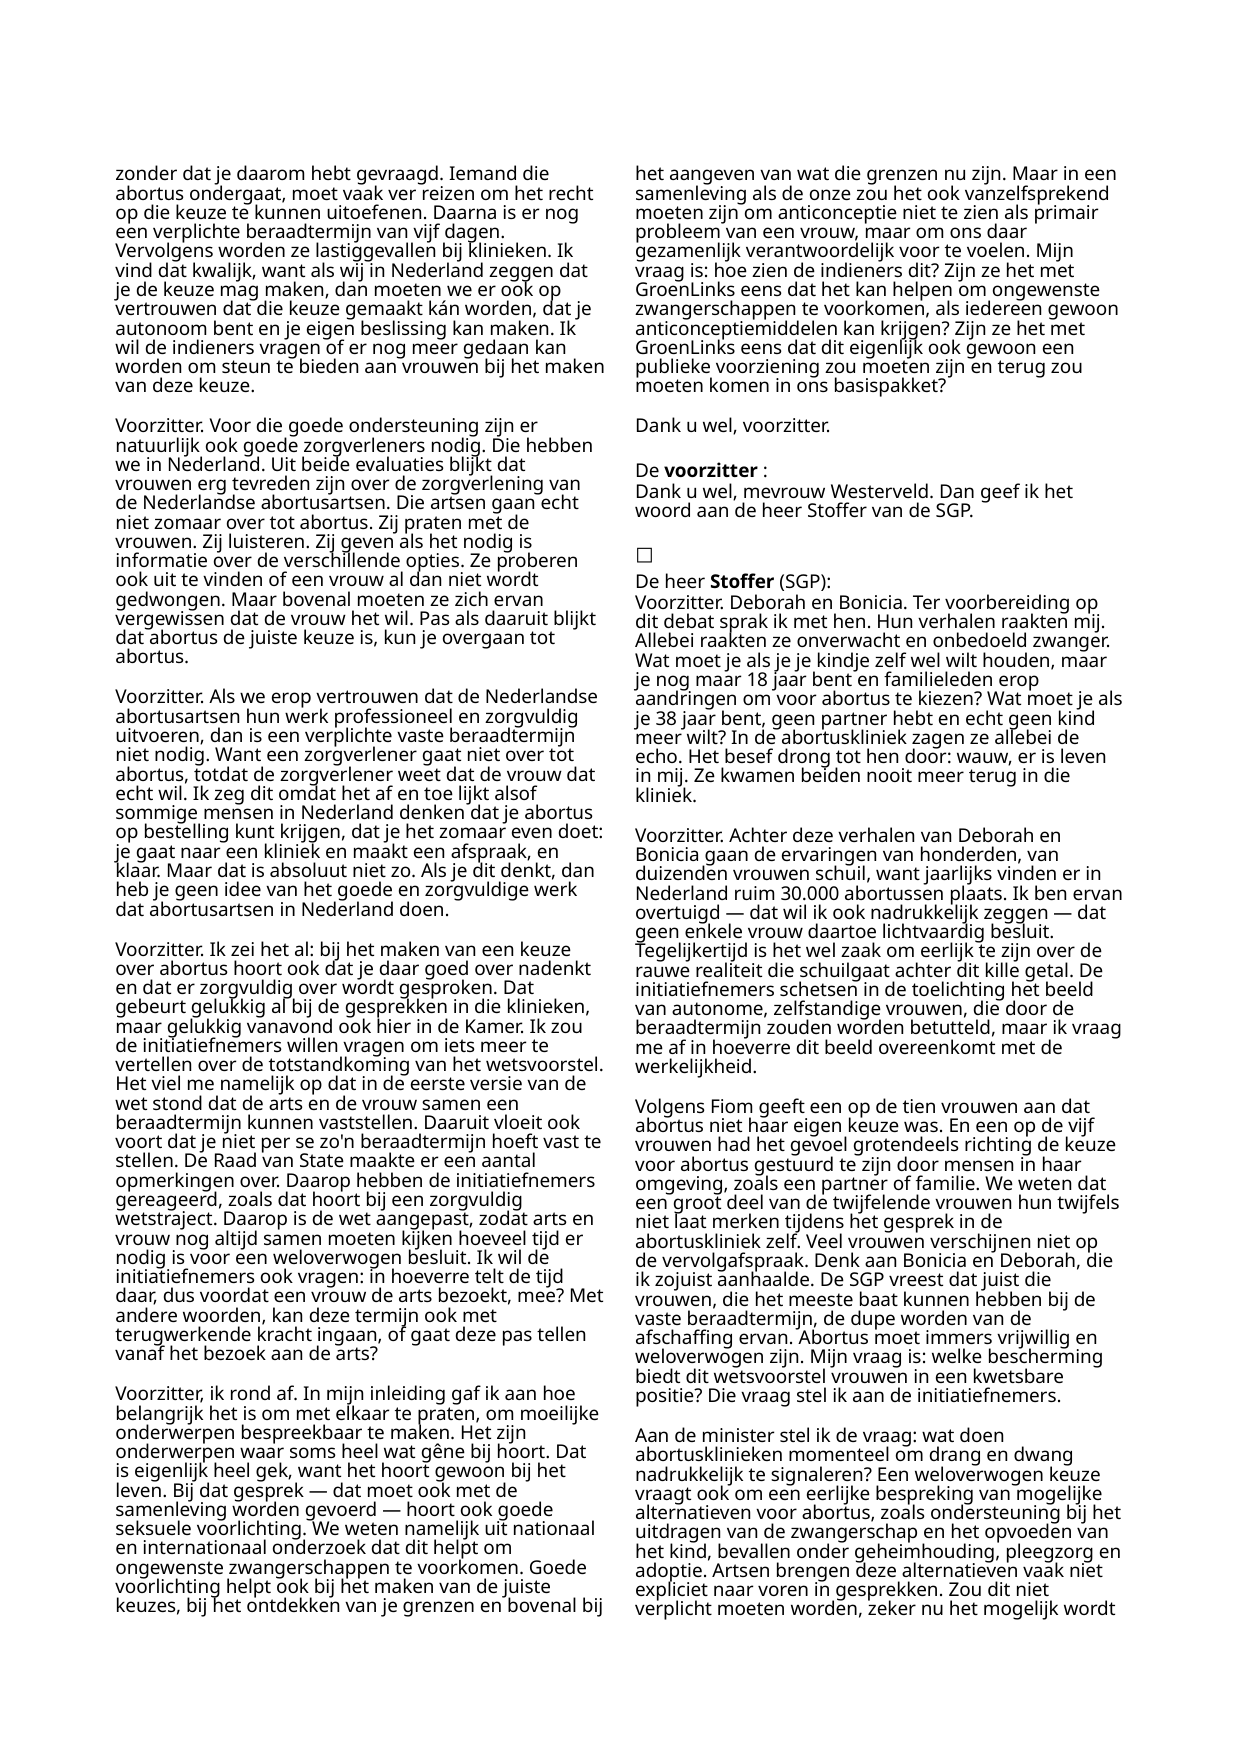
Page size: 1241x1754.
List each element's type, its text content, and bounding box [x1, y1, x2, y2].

text zonder dat je daarom hebt gevraagd. Iemand die abortus ondergaat, moet vaak ver reizen om het recht op die keuze te kunnen uitoefenen. Daarna is er nog een verplichte beraadtermijn van vijf dagen. Vervolgens worden ze lastiggevallen bij klinieken. Ik vind dat kwalijk, want als wij in Nederland zeggen dat je de keuze mag maken, dan moeten we er ook op vertrouwen dat die keuze gemaakt kán worden, dat je autonoom bent en je eigen beslissing kan maken. Ik wil de indieners vragen of er nog meer gedaan kan worden om steun te bieden aan vrouwen bij het maken van deze keuze. [115, 165, 605, 397]
text De heer Stoffer (SGP): [635, 568, 1125, 594]
text Dank u wel, mevrouw Westerveld. Dan geef ik het woord aan de heer Stoffer van de SGP. [635, 483, 1125, 522]
text het aangeven van wat die grenzen nu zijn. Maar in een samenleving als de onze zou het ook vanzelfsprekend moeten zijn om anticonceptie niet te zien als primair probleem van een vrouw, maar om ons daar gezamenlijk verantwoordelijk voor te voelen. Mijn vraag is: hoe zien de indieners dit? Zijn ze het met GroenLinks eens dat het kan helpen om ongewenste zwangerschappen te voorkomen, als iedereen gewoon anticonceptiemiddelen kan krijgen? Zijn ze het met GroenLinks eens dat dit eigenlijk ook gewoon een publieke voorziening zou moeten zijn en terug zou moeten komen in ons basispakket? [635, 165, 1125, 397]
text Aan de minister stel ik de vraag: wat doen abortusklinieken momenteel om drang en dwang nadrukkelijk te signaleren? Een weloverwogen keuze vraagt ook om een eerlijke bespreking van mogelijke alternatieven voor abortus, zoals ondersteuning bij het uitdragen van de zwangerschap en het opvoeden van het kind, bevallen onder geheimhouding, pleegzorg en adoptie. Artsen brengen deze alternatieven vaak niet expliciet naar voren in gesprekken. Zou dit niet verplicht moeten worden, zeker nu het mogelijk wordt [635, 1427, 1125, 1620]
text Voorzitter, ik rond af. In mijn inleiding gaf ik aan hoe belangrijk het is om met elkaar te praten, om moeilijke onderwerpen bespreekbaar te maken. Het zijn onderwerpen waar soms heel wat gêne bij hoort. Dat is eigenlijk heel gek, want het hoort gewoon bij het leven. Bij dat gesprek — dat moet ook met de samenleving worden gevoerd — hoort ook goede seksuele voorlichting. We weten namelijk uit nationaal en internationaal onderzoek dat dit helpt om ongewenste zwangerschappen te voorkomen. Goede voorlichting helpt ook bij het maken van de juiste keuzes, bij het ontdekken van je grenzen en bovenal bij [115, 1385, 605, 1616]
text Voorzitter. Voor die goede ondersteuning zijn er natuurlijk ook goede zorgverleners nodig. Die hebben we in Nederland. Uit beide evaluaties blijkt dat vrouwen erg tevreden zijn over de zorgverlening van de Nederlandse abortusartsen. Die artsen gaan echt niet zomaar over tot abortus. Zij praten met de vrouwen. Zij luisteren. Zij geven als het nodig is informatie over de verschillende opties. Ze proberen ook uit te vinden of een vrouw al dan niet wordt gedwongen. Maar bovenal moeten ze zich ervan vergewissen dat de vrouw het wil. Pas als daaruit blijkt dat abortus de juiste keuze is, kun je overgaan tot abortus. [115, 417, 605, 668]
text Voorzitter. Ik zei het al: bij het maken van een keuze over abortus hoort ook dat je daar goed over nadenkt en dat er zorgvuldig over wordt gesproken. Dat gebeurt gelukkig al bij de gesprekken in die klinieken, maar gelukkig vanavond ook hier in de Kamer. Ik zou de initiatiefnemers willen vragen om iets meer te vertellen over de totstandkoming van het wetsvoorstel. Het viel me namelijk op dat in de eerste versie van de wet stond dat de arts en de vrouw samen een beraadtermijn kunnen vaststellen. Daaruit vloeit ook voort dat je niet per se zo'n beraadtermijn hoeft vast te stellen. De Raad van State maakte er een aantal opmerkingen over. Daarop hebben de initiatiefnemers gereageerd, zoals dat hoort bij een zorgvuldig wetstraject. Daarop is de wet aangepast, zodat arts en vrouw nog altijd samen moeten kijken hoeveel tijd er nodig is voor een weloverwogen besluit. Ik wil de initiatiefnemers ook vragen: in hoeverre telt de tijd daar, dus voordat een vrouw de arts bezoekt, mee? Met andere woorden, kan deze termijn ook met terugwerkende kracht ingaan, of gaat deze pas tellen vanaf het bezoek aan de arts? [115, 941, 605, 1364]
text Voorzitter. Deborah en Bonicia. Ter voorbereiding op dit debat sprak ik met hen. Hun verhalen raakten mij. Allebei raakten ze onverwacht en onbedoeld zwanger. Wat moet je als je je kindje zelf wel wilt houden, maar je nog maar 18 jaar bent en familieleden erop aandringen om voor abortus te kiezen? Wat moet je als je 38 jaar bent, geen partner hebt en echt geen kind meer wilt? In de abortuskliniek zagen ze allebei de echo. Het besef drong tot hen door: wauw, er is leven in mij. Ze kwamen beiden nooit meer terug in die kliniek. [635, 594, 1125, 806]
text De voorzitter : [635, 457, 1125, 483]
text Voorzitter. Achter deze verhalen van Deborah en Bonicia gaan de ervaringen van honderden, van duizenden vrouwen schuil, want jaarlijks vinden er in Nederland ruim 30.000 abortussen plaats. Ik ben ervan overtuigd — dat wil ik ook nadrukkelijk zeggen — dat geen enkele vrouw daartoe lichtvaardig besluit. Tegelijkertijd is het wel zaak om eerlijk te zijn over de rauwe realiteit die schuilgaat achter dit kille getal. De initiatiefnemers schetsen in de toelichting het beeld van autonome, zelfstandige vrouwen, die door de beraadtermijn zouden worden betutteld, maar ik vraag me af in hoeverre dit beeld overeenkomt met de werkelijkheid. [635, 827, 1125, 1077]
text Voorzitter. Als we erop vertrouwen dat de Nederlandse abortusartsen hun werk professioneel en zorgvuldig uitvoeren, dan is een verplichte vaste beraadtermijn niet nodig. Want een zorgverlener gaat niet over tot abortus, totdat de zorgverlener weet dat de vrouw dat echt wil. Ik zeg dit omdat het af en toe lijkt alsof sommige mensen in Nederland denken dat je abortus op bestelling kunt krijgen, dat je het zomaar even doet: je gaat naar een kliniek en maakt een afspraak, en klaar. Maar dat is absoluut niet zo. Als je dit denkt, dan heb je geen idee van het goede en zorgvuldige werk dat abortusartsen in Nederland doen. [115, 688, 605, 920]
text ⬜ [635, 542, 1125, 568]
text Dank u wel, voorzitter. [635, 417, 1125, 437]
text Volgens Fiom geeft een op de tien vrouwen aan dat abortus niet haar eigen keuze was. En een op de vijf vrouwen had het gevoel grotendeels richting de keuze voor abortus gestuurd te zijn door mensen in haar omgeving, zoals een partner of familie. We weten dat een groot deel van de twijfelende vrouwen hun twijfels niet laat merken tijdens het gesprek in de abortuskliniek zelf. Veel vrouwen verschijnen niet op de vervolgafspraak. Denk aan Bonicia en Deborah, die ik zojuist aanhaalde. De SGP vreest dat juist die vrouwen, die het meeste baat kunnen hebben bij de vaste beraadtermijn, de dupe worden van de afschaffing ervan. Abortus moet immers vrijwillig en weloverwogen zijn. Mijn vraag is: welke bescherming biedt dit wetsvoorstel vrouwen in een kwetsbare positie? Die vraag stel ik aan de initiatiefnemers. [635, 1098, 1125, 1406]
